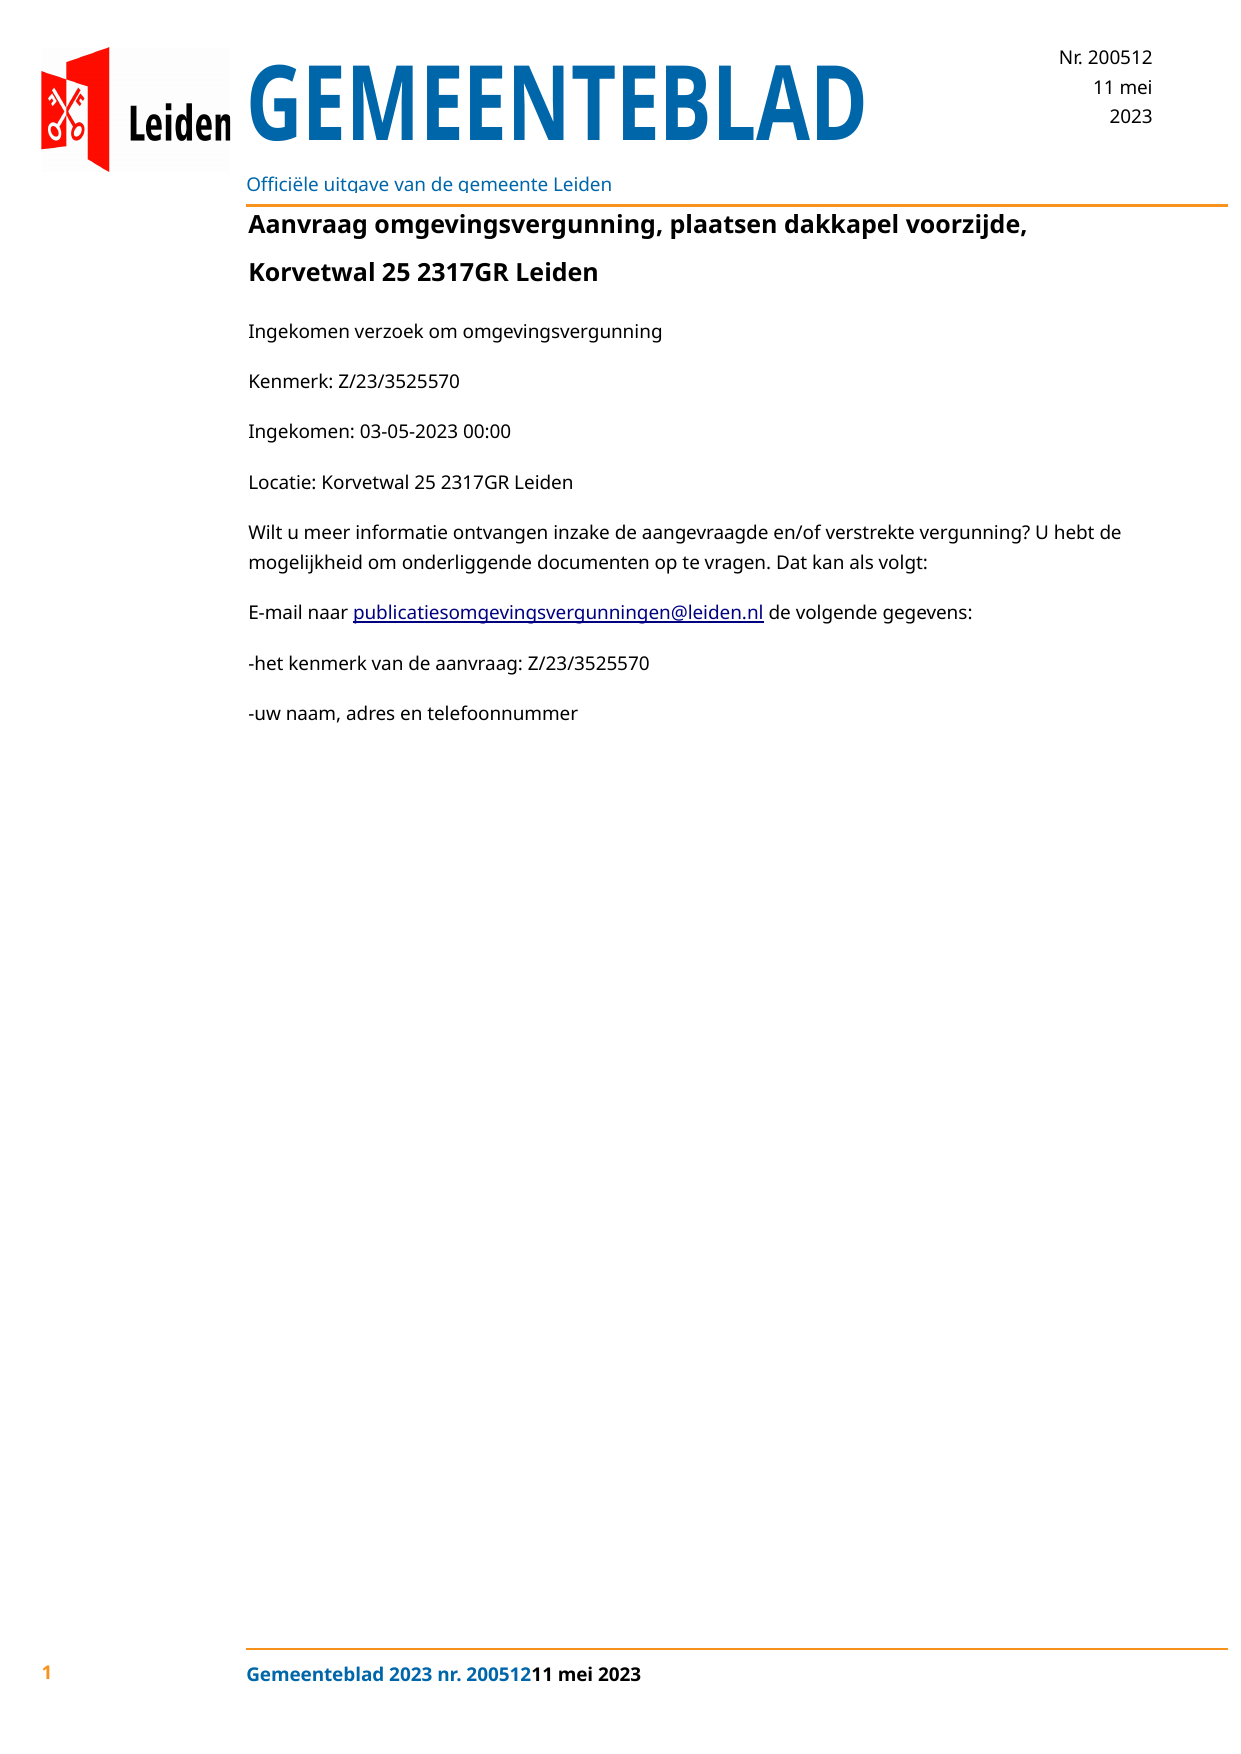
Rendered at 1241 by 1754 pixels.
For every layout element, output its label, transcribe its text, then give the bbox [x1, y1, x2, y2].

text Wilt u meer informatie ontvangen inzake de aangevraagde en/of verstrekte vergunning? U hebt de mogelijkheid om onderliggende documenten op te vragen. Dat kan als volgt: [248, 519, 1152, 575]
text Ingekomen verzoek om omgevingsvergunning [248, 318, 1152, 344]
text -het kenmerk van de aanvraag: Z/23/3525570 [248, 650, 1152, 676]
text -uw naam, adres en telefoonnummer [248, 700, 1152, 726]
text Aanvraag omgevingsvergunning, plaatsen dakkapel voorzijde, Korvetwal 25 2317GR Leiden [248, 207, 1152, 288]
picture [41, 47, 231, 172]
text E-mail naar publicatiesomgevingsvergunningen@leiden.nl de volgende gegevens: [248, 599, 1152, 625]
text Locatie: Korvetwal 25 2317GR Leiden [248, 469, 1152, 495]
text Ingekomen: 03-05-2023 00:00 [248, 419, 1152, 444]
text Kenmerk: Z/23/3525570 [248, 368, 1152, 394]
